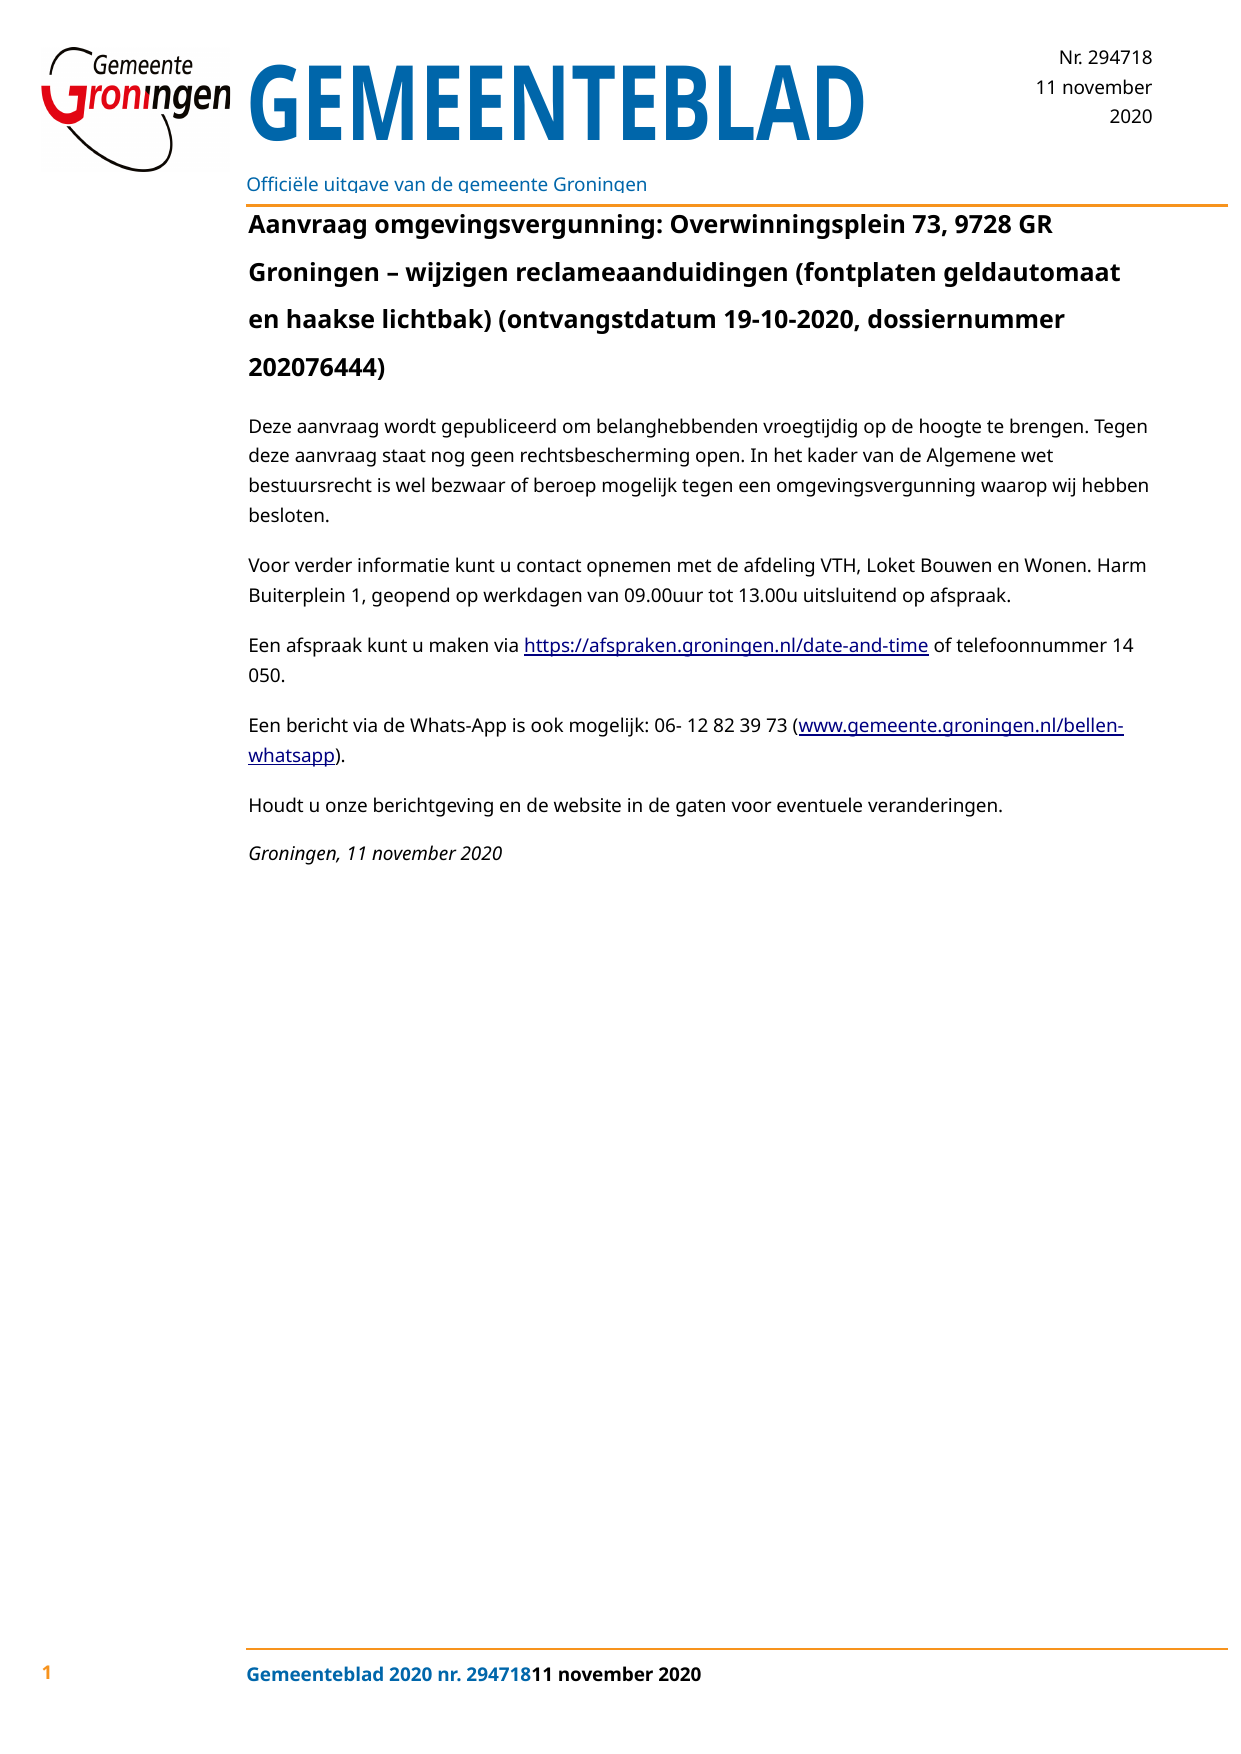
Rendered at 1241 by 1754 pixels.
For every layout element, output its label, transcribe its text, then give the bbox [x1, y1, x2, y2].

text Voor verder informatie kunt u contact opnemen met de afdeling VTH, Loket Bouwen en Wonen. Harm Buiterplein 1, geopend op werkdagen van 09.00uur tot 13.00u uitsluitend op afspraak. [248, 552, 1152, 608]
text Een afspraak kunt u maken via https://afspraken.groningen.nl/date-and-time of telefoonnummer 14 050. [248, 632, 1152, 688]
text Houdt u onze berichtgeving en de website in de gaten voor eventuele veranderingen. [248, 792, 1152, 818]
text Deze aanvraag wordt gepubliceerd om belanghebbenden vroegtijdig op de hoogte te brengen. Tegen deze aanvraag staat nog geen rechtsbescherming open. In het kader van de Algemene wet bestuursrecht is wel bezwaar of beroep mogelijk tegen een omgevingsvergunning waarop wij hebben besloten. [248, 413, 1152, 528]
picture [41, 47, 231, 172]
text Aanvraag omgevingsvergunning: Overwinningsplein 73, 9728 GR Groningen – wijzigen reclameaanduidingen (fontplaten geldautomaat en haakse lichtbak) (ontvangstdatum 19-10-2020, dossiernummer 202076444) [248, 207, 1152, 384]
text Een bericht via de Whats-App is ook mogelijk: 06- 12 82 39 73 (www.gemeente.groningen.nl/bellen-whatsapp). [248, 712, 1152, 768]
text Groningen, 11 november 2020 [248, 840, 1152, 866]
